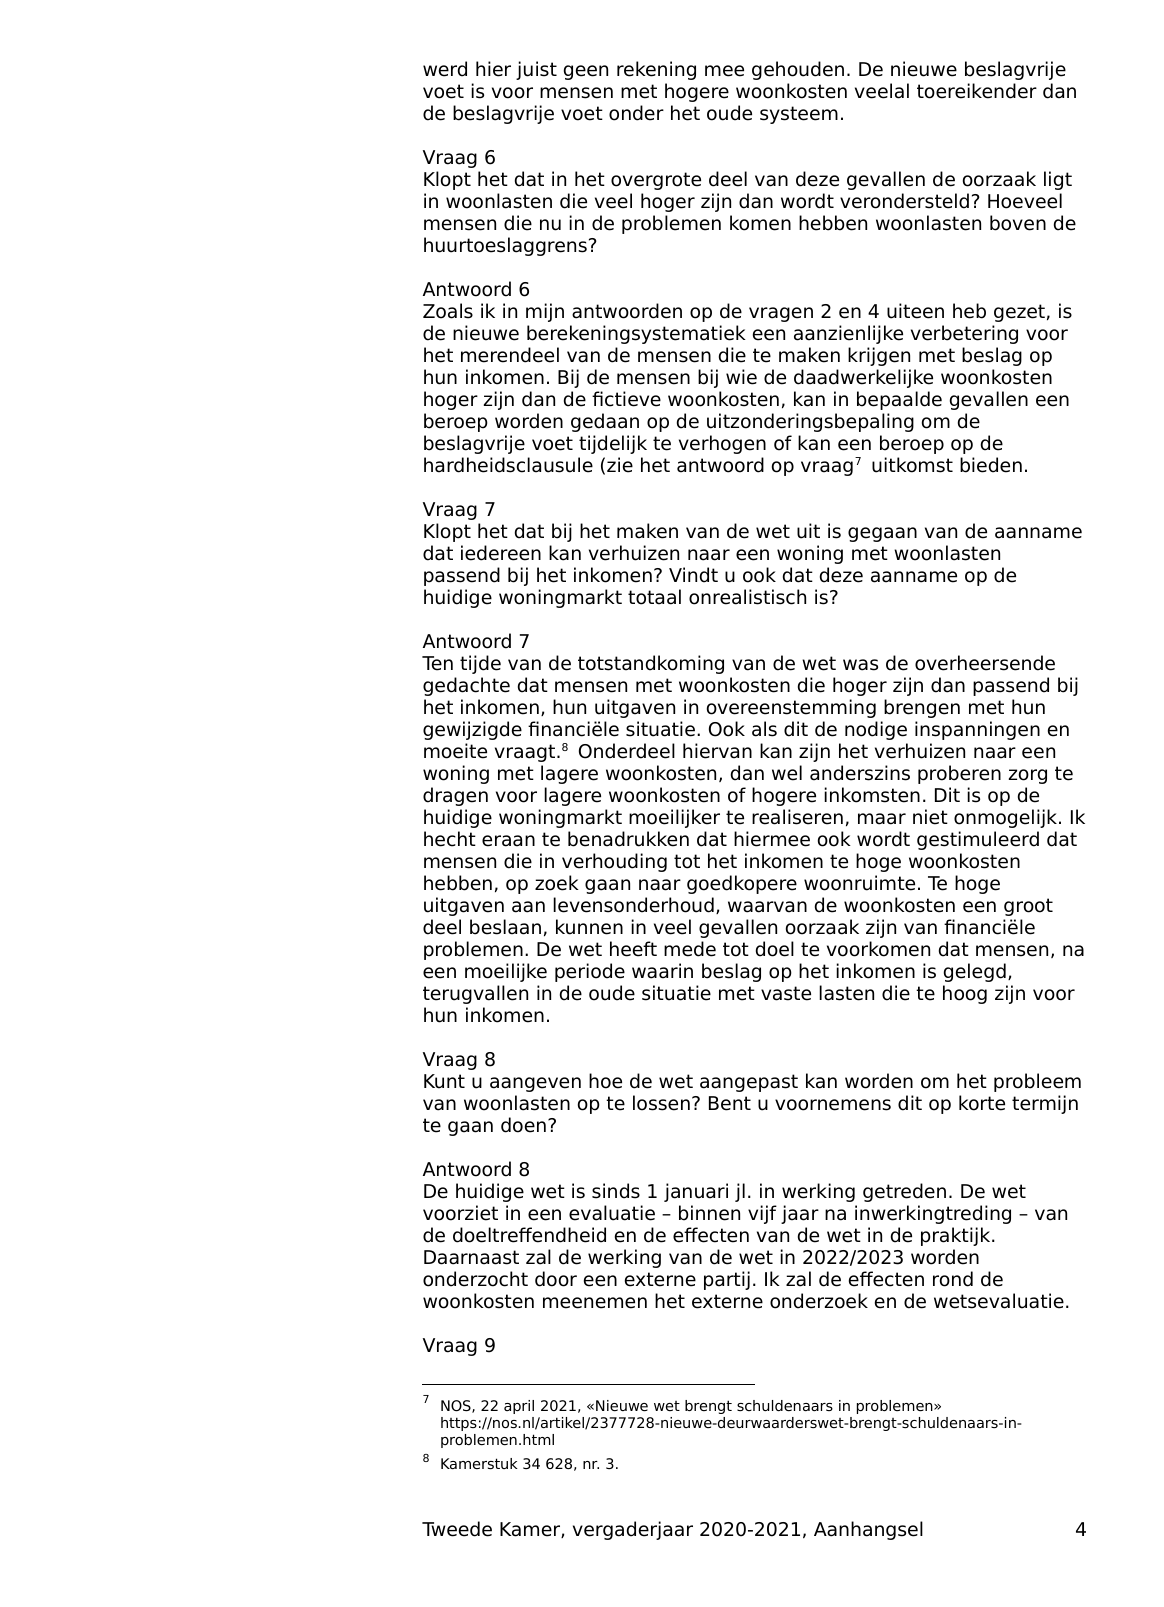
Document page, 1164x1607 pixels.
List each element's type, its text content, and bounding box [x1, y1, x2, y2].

text NOS, 22 april 2021, «Nieuwe wet brengt schuldenaars in problemen» https://nos.nl/artikel/2377728-nieuwe-deurwaarderswet-brengt-schuldenaars-in-problemen.html [422, 1393, 1087, 1449]
text Kunt u aangeven hoe de wet aangepast kan worden om het probleem van woonlasten op te lossen? Bent u voornemens dit op korte termijn te gaan doen? [422, 1071, 1087, 1137]
text Vraag 8 [422, 1049, 1087, 1071]
text Ten tijde van de totstandkoming van de wet was de overheersende gedachte dat mensen met woonkosten die hoger zijn dan passend bij het inkomen, hun uitgaven in overeenstemming brengen met hun gewijzigde financiële situatie. Ook als dit de nodige inspanningen en moeite vraagt. Onderdeel hiervan kan zijn het verhuizen naar een woning met lagere woonkosten, dan wel anderszins proberen zorg te dragen voor lagere woonkosten of hogere inkomsten. Dit is op de huidige woningmarkt moeilijker te realiseren, maar niet onmogelijk. Ik hecht eraan te benadrukken dat hiermee ook wordt gestimuleerd dat mensen die in verhouding tot het inkomen te hoge woonkosten hebben, op zoek gaan naar goedkopere woonruimte. Te hoge uitgaven aan levensonderhoud, waarvan de woonkosten een groot deel beslaan, kunnen in veel gevallen oorzaak zijn van financiële problemen. De wet heeft mede tot doel te voorkomen dat mensen, na een moeilijke periode waarin beslag op het inkomen is gelegd, terugvallen in de oude situatie met vaste lasten die te hoog zijn voor hun inkomen. [422, 653, 1087, 1027]
text Vraag 6 [422, 147, 1087, 169]
text De huidige wet is sinds 1 januari jl. in werking getreden. De wet voorziet in een evaluatie – binnen vijf jaar na inwerkingtreding – van de doeltreffendheid en de effecten van de wet in de praktijk. Daarnaast zal de werking van de wet in 2022/2023 worden onderzocht door een externe partij. Ik zal de effecten rond de woonkosten meenemen het externe onderzoek en de wetsevaluatie. [422, 1181, 1087, 1313]
text Antwoord 8 [422, 1159, 1087, 1181]
text Klopt het dat bij het maken van de wet uit is gegaan van de aanname dat iedereen kan verhuizen naar een woning met woonlasten passend bij het inkomen? Vindt u ook dat deze aanname op de huidige woningmarkt totaal onrealistisch is? [422, 521, 1087, 609]
text Antwoord 6 [422, 279, 1087, 301]
text Vraag 9 [422, 1335, 1087, 1357]
text Antwoord 7 [422, 631, 1087, 653]
text Zoals ik in mijn antwoorden op de vragen 2 en 4 uiteen heb gezet, is de nieuwe berekeningsystematiek een aanzienlijke verbetering voor het merendeel van de mensen die te maken krijgen met beslag op hun inkomen. Bij de mensen bij wie de daadwerkelijke woonkosten hoger zijn dan de fictieve woonkosten, kan in bepaalde gevallen een beroep worden gedaan op de uitzonderingsbepaling om de beslagvrije voet tijdelijk te verhogen of kan een beroep op de hardheidsclausule (zie het antwoord op vraag uitkomst bieden. [422, 301, 1087, 477]
text Kamerstuk 34 628, nr. 3. [422, 1452, 1087, 1474]
text werd hier juist geen rekening mee gehouden. De nieuwe beslagvrije voet is voor mensen met hogere woonkosten veelal toereikender dan de beslagvrije voet onder het oude systeem. [422, 59, 1087, 125]
text Klopt het dat in het overgrote deel van deze gevallen de oorzaak ligt in woonlasten die veel hoger zijn dan wordt verondersteld? Hoeveel mensen die nu in de problemen komen hebben woonlasten boven de huurtoeslaggrens? [422, 169, 1087, 257]
text Vraag 7 [422, 499, 1087, 521]
